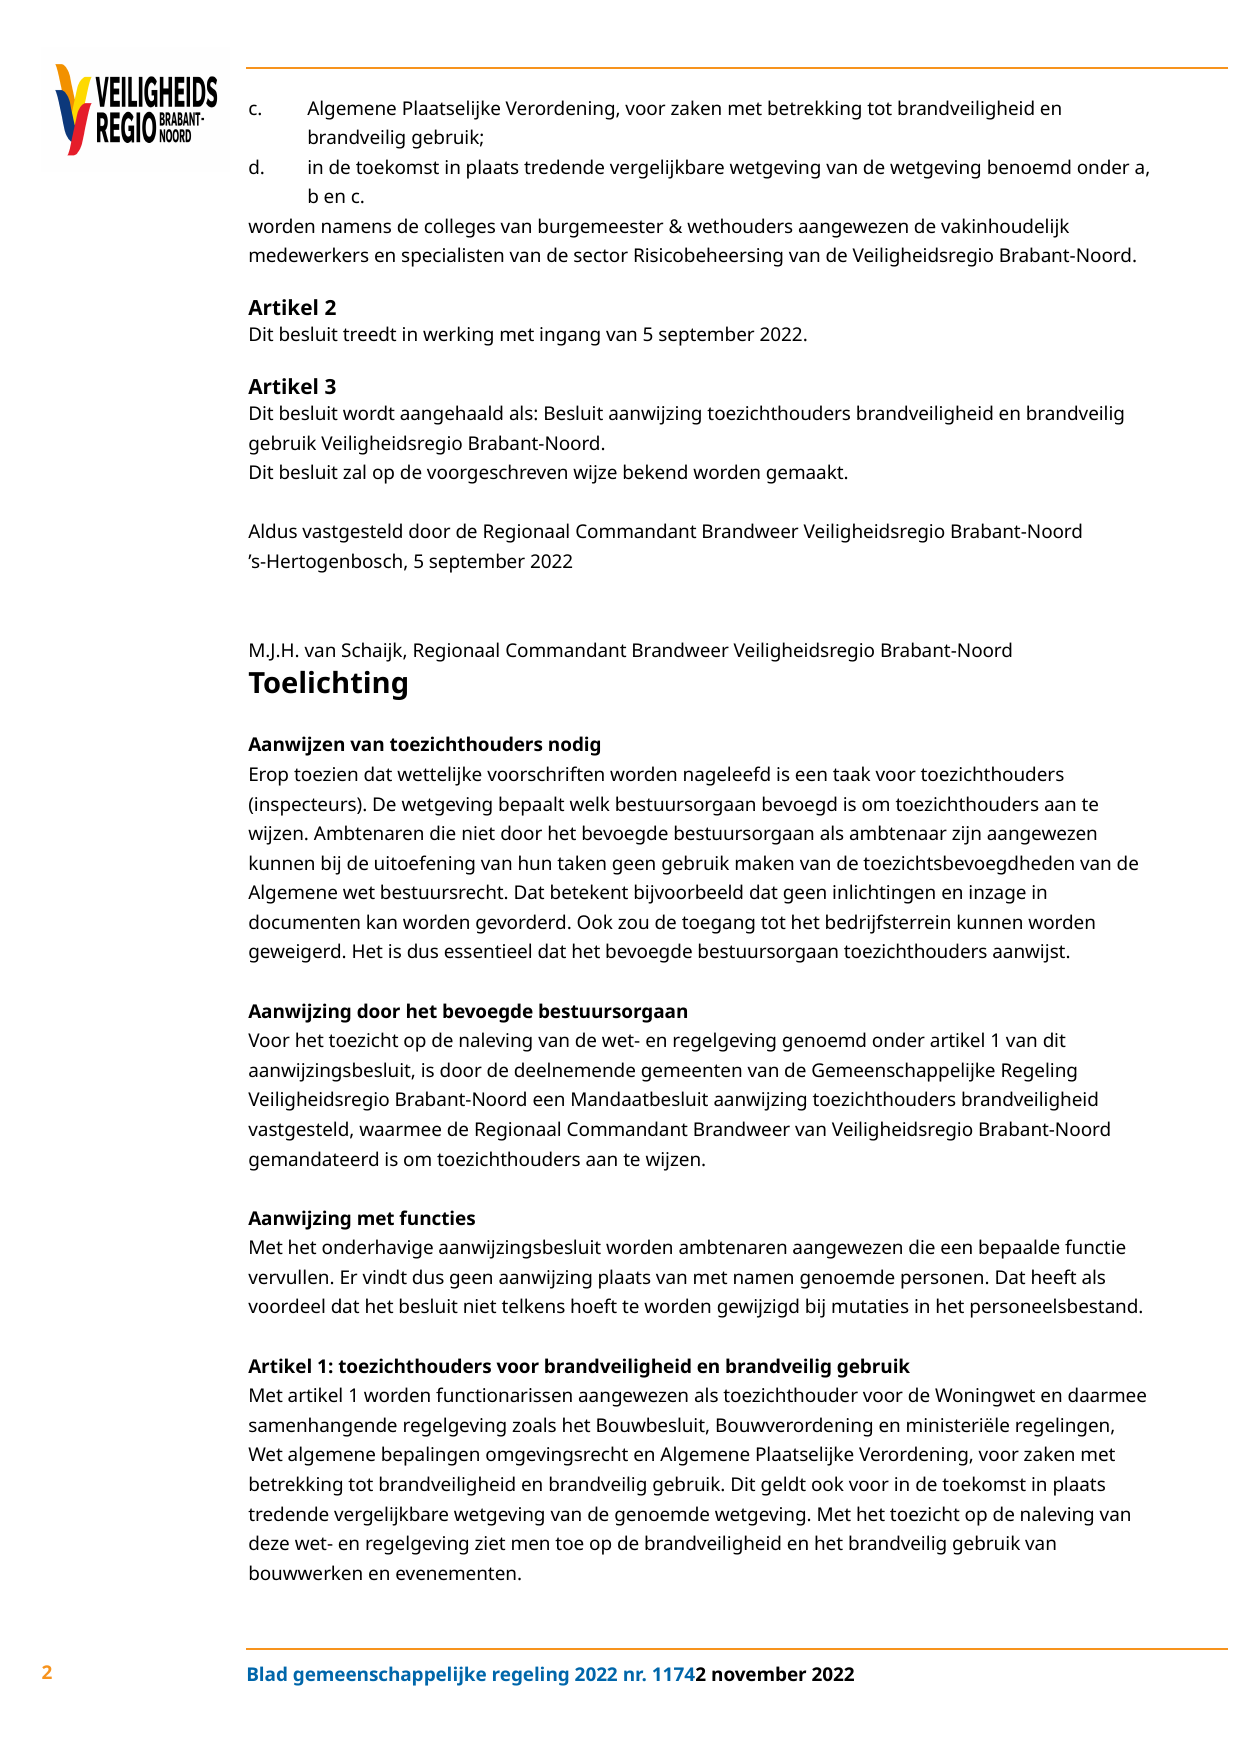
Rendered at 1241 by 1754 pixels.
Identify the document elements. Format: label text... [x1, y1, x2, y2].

text Aanwijzing met functies [248, 1205, 1152, 1231]
list Algemene Plaatselijke Verordening, voor zaken met betrekking tot brandveiligheid en brandveilig gebruik; [248, 95, 1152, 150]
text Erop toezien dat wettelijke voorschriften worden nageleefd is een taak voor toezichthouders (inspecteurs). De wetgeving bepaalt welk bestuursorgaan bevoegd is om toezichthouders aan te wijzen. Ambtenaren die niet door het bevoegde bestuursorgaan als ambtenaar zijn aangewezen kunnen bij de uitoefening van hun taken geen gebruik maken van de toezichtsbevoegdheden van de Algemene wet bestuursrecht. Dat betekent bijvoorbeeld dat geen inlichtingen en inzage in documenten kan worden gevorderd. Ook zou de toegang tot het bedrijfsterrein kunnen worden geweigerd. Het is dus essentieel dat het bevoegde bestuursorgaan toezichthouders aanwijst. [248, 761, 1152, 964]
text M.J.H. van Schaijk, Regionaal Commandant Brandweer Veiligheidsregio Brabant-Noord [248, 637, 1152, 663]
text Met artikel 1 worden functionarissen aangewezen als toezichthouder voor de Woningwet en daarmee samenhangende regelgeving zoals het Bouwbesluit, Bouwverordening en ministeriële regelingen, Wet algemene bepalingen omgevingsrecht en Algemene Plaatselijke Verordening, voor zaken met betrekking tot brandveiligheid en brandveilig gebruik. Dit geldt ook voor in de toekomst in plaats tredende vergelijkbare wetgeving van de genoemde wetgeving. Met het toezicht op de naleving van deze wet- en regelgeving ziet men toe op de brandveiligheid en het brandveilig gebruik van bouwwerken en evenementen. [248, 1382, 1152, 1586]
text Dit besluit wordt aangehaald als: Besluit aanwijzing toezichthouders brandveiligheid en brandveilig gebruik Veiligheidsregio Brabant-Noord. [248, 400, 1152, 456]
text Aanwijzing door het bevoegde bestuursorgaan [248, 998, 1152, 1024]
text Artikel 1: toezichthouders voor brandveiligheid en brandveilig gebruik [248, 1353, 1152, 1379]
text Dit besluit treedt in werking met ingang van 5 september 2022. [248, 322, 1152, 347]
list in de toekomst in plaats tredende vergelijkbare wetgeving van de wetgeving benoemd onder a, b en c. [248, 154, 1152, 209]
text Artikel 2 [248, 293, 1152, 322]
text Dit besluit zal op de voorgeschreven wijze bekend worden gemaakt. [248, 459, 1152, 485]
text Toelichting [248, 663, 1152, 702]
text Aanwijzen van toezichthouders nodig [248, 732, 1152, 757]
text worden namens de colleges van burgemeester & wethouders aangewezen de vakinhoudelijk medewerkers en specialisten van de sector Risicobeheersing van de Veiligheidsregio Brabant-Noord. [248, 213, 1152, 268]
text Met het onderhavige aanwijzingsbesluit worden ambtenaren aangewezen die een bepaalde functie vervullen. Er vindt dus geen aanwijzing plaats van met namen genoemde personen. Dat heeft als voordeel dat het besluit niet telkens hoeft te worden gewijzigd bij mutaties in het personeelsbestand. [248, 1234, 1152, 1319]
text ’s-Hertogenbosch, 5 september 2022 [248, 548, 1152, 574]
text Aldus vastgesteld door de Regionaal Commandant Brandweer Veiligheidsregio Brabant-Noord [248, 519, 1152, 544]
picture [41, 47, 231, 172]
text Artikel 3 [248, 372, 1152, 400]
text Voor het toezicht op de naleving van de wet- en regelgeving genoemd onder artikel 1 van dit aanwijzingsbesluit, is door de deelnemende gemeenten van de Gemeenschappelijke Regeling Veiligheidsregio Brabant-Noord een Mandaatbesluit aanwijzing toezichthouders brandveiligheid vastgesteld, waarmee de Regionaal Commandant Brandweer van Veiligheidsregio Brabant-Noord gemandateerd is om toezichthouders aan te wijzen. [248, 1027, 1152, 1172]
